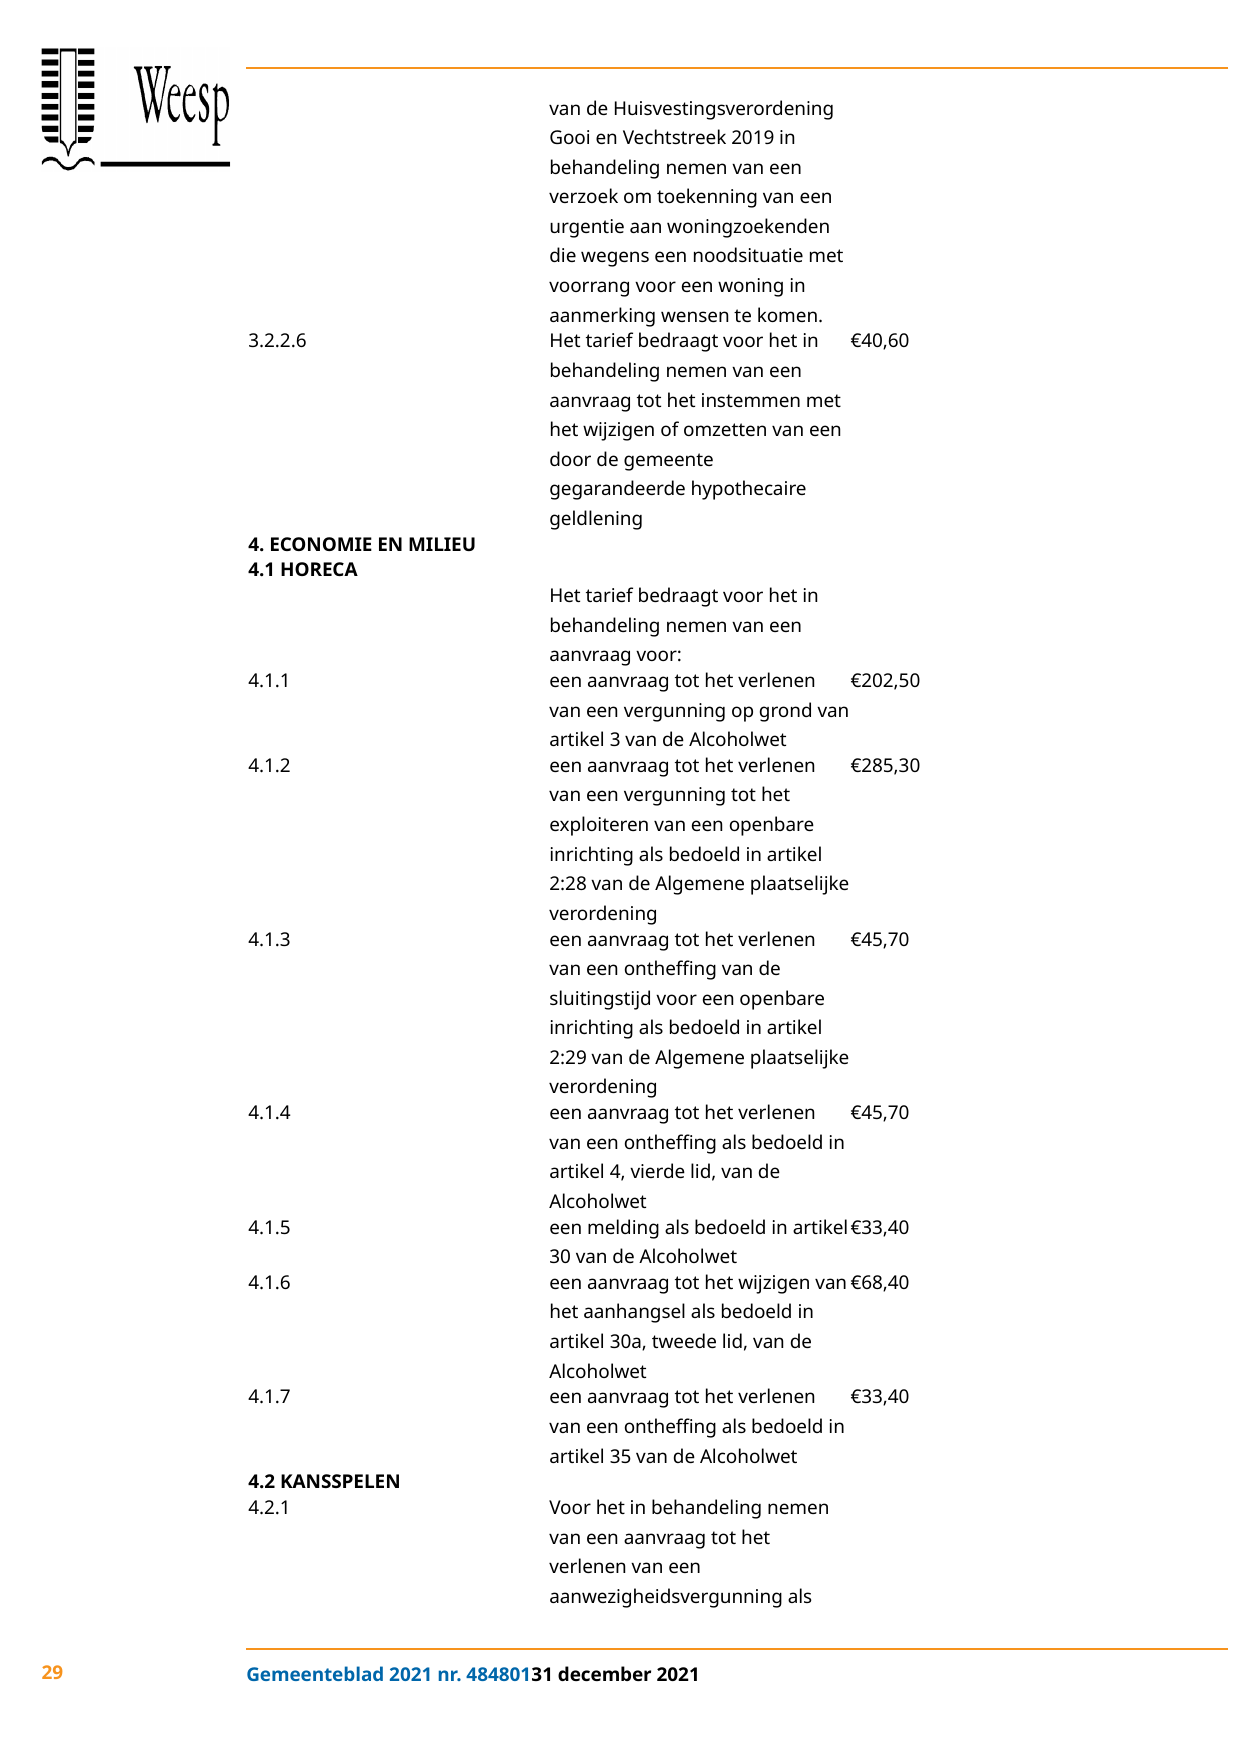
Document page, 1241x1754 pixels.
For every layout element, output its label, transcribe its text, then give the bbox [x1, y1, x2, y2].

table_cell 4.1.5 [248, 1214, 549, 1269]
table_cell €33,40 [850, 1384, 1152, 1468]
table_cell 4.2.1 [248, 1494, 549, 1609]
table_cell €285,30 [850, 752, 1152, 926]
table_cell €45,70 [850, 926, 1152, 1099]
table_cell €33,40 [850, 1214, 1152, 1269]
table_cell van de Huisvestingsverordening Gooi en Vechtstreek 2019 in behandeling nemen van een verzoek om toekenning van een urgentie aan woningzoekenden die wegens een noodsituatie met voorrang voor een woning in aanmerking wensen te komen. [549, 95, 850, 328]
table_cell 4.1.3 [248, 926, 549, 1099]
table_cell Het tarief bedraagt voor het in behandeling nemen van een aanvraag tot het instemmen met het wijzigen of omzetten van een door de gemeente gegarandeerde hypothecaire geldlening [549, 328, 850, 531]
table_cell Voor het in behandeling nemen van een aanvraag tot het verlenen van een aanwezigheidsvergunning als [549, 1494, 850, 1609]
table_cell een aanvraag tot het verlenen van een ontheffing als bedoeld in artikel 4, vierde lid, van de Alcoholwet [549, 1099, 850, 1214]
table_cell 3.2.2.6 [248, 328, 549, 531]
table_cell €202,50 [850, 667, 1152, 752]
table_cell Het tarief bedraagt voor het in behandeling nemen van een aanvraag voor: [549, 582, 850, 667]
table_cell €68,40 [850, 1269, 1152, 1384]
table_cell [850, 1469, 1152, 1494]
table_cell 4. ECONOMIE EN MILIEU [248, 531, 850, 557]
table_cell 4.1.7 [248, 1384, 549, 1468]
table_cell [248, 95, 549, 328]
table_cell 4.1.6 [248, 1269, 549, 1384]
table_cell [850, 557, 1152, 582]
table_cell 4.1.2 [248, 752, 549, 926]
table_cell €45,70 [850, 1099, 1152, 1214]
table_cell [248, 582, 549, 667]
table_cell [850, 531, 1152, 557]
table_cell een aanvraag tot het verlenen van een vergunning tot het exploiteren van een openbare inrichting als bedoeld in artikel 2:28 van de Algemene plaatselijke verordening [549, 752, 850, 926]
table_cell 4.2 KANSSPELEN [248, 1469, 850, 1494]
table_cell [850, 582, 1152, 667]
table_cell 4.1 HORECA [248, 557, 850, 582]
table_cell 4.1.4 [248, 1099, 549, 1214]
picture [41, 47, 231, 172]
table_cell een aanvraag tot het verlenen van een ontheffing als bedoeld in artikel 35 van de Alcoholwet [549, 1384, 850, 1468]
table_cell [850, 1494, 1152, 1609]
table_cell een aanvraag tot het verlenen van een vergunning op grond van artikel 3 van de Alcoholwet [549, 667, 850, 752]
table_cell een melding als bedoeld in artikel 30 van de Alcoholwet [549, 1214, 850, 1269]
table_cell een aanvraag tot het verlenen van een ontheffing van de sluitingstijd voor een openbare inrichting als bedoeld in artikel 2:29 van de Algemene plaatselijke verordening [549, 926, 850, 1099]
table_cell 4.1.1 [248, 667, 549, 752]
table_cell een aanvraag tot het wijzigen van het aanhangsel als bedoeld in artikel 30a, tweede lid, van de Alcoholwet [549, 1269, 850, 1384]
table_cell €40,60 [850, 328, 1152, 531]
table_cell [850, 95, 1152, 328]
